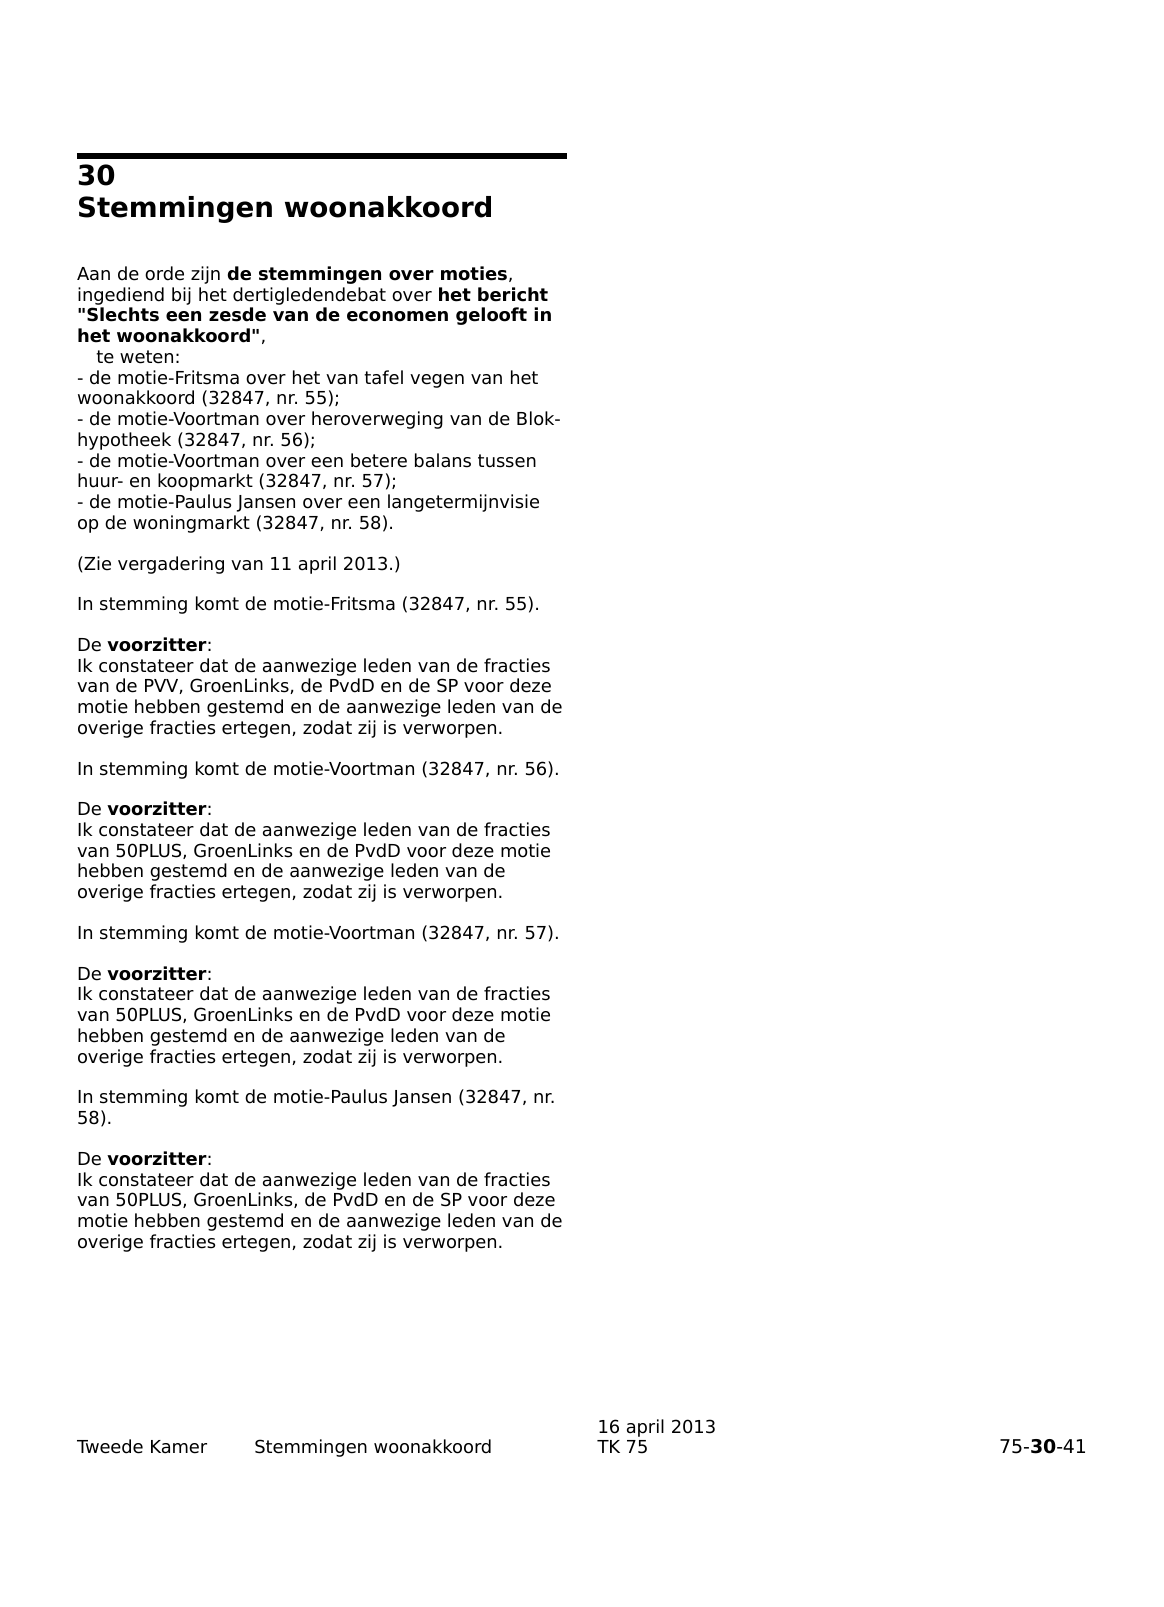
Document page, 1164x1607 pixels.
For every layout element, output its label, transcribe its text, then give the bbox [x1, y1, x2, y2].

text De voorzitter: [77, 799, 567, 820]
text De voorzitter: [77, 1149, 567, 1169]
text - de motie-Paulus Jansen over een langetermijnvisie op de woningmarkt (32847, nr. 58). [77, 492, 567, 533]
text Ik constateer dat de aanwezige leden van de fracties van 50PLUS, GroenLinks en de PvdD voor deze motie hebben gestemd en de aanwezige leden van de overige fracties ertegen, zodat zij is verworpen. [77, 820, 567, 903]
text In stemming komt de motie-Fritsma (32847, nr. 55). [77, 594, 567, 615]
text In stemming komt de motie-Voortman (32847, nr. 56). [77, 758, 567, 779]
text (Zie vergadering van 11 april 2013.) [77, 553, 567, 574]
text - de motie-Voortman over een betere balans tussen huur- en koopmarkt (32847, nr. 57); [77, 450, 567, 492]
text - de motie-Voortman over heroverweging van de Blok-hypotheek (32847, nr. 56); [77, 409, 567, 450]
text De voorzitter: [77, 635, 567, 656]
text Aan de orde zijn de stemmingen over moties, ingediend bij het dertigledendebat over het bericht "Slechts een zesde van de economen gelooft in het woonakkoord", [77, 264, 567, 347]
text In stemming komt de motie-Voortman (32847, nr. 57). [77, 923, 567, 943]
text - de motie-Fritsma over het van tafel vegen van het woonakkoord (32847, nr. 55); [77, 367, 567, 409]
text De voorzitter: [77, 963, 567, 984]
text Ik constateer dat de aanwezige leden van de fracties van 50PLUS, GroenLinks, de PvdD en de SP voor deze motie hebben gestemd en de aanwezige leden van de overige fracties ertegen, zodat zij is verworpen. [77, 1169, 567, 1252]
title 30 Stemmingen woonakkoord [77, 159, 567, 224]
text Ik constateer dat de aanwezige leden van de fracties van de PVV, GroenLinks, de PvdD en de SP voor deze motie hebben gestemd en de aanwezige leden van de overige fracties ertegen, zodat zij is verworpen. [77, 656, 567, 738]
text te weten: [77, 347, 567, 367]
text In stemming komt de motie-Paulus Jansen (32847, nr. 58). [77, 1087, 567, 1129]
text Ik constateer dat de aanwezige leden van de fracties van 50PLUS, GroenLinks en de PvdD voor deze motie hebben gestemd en de aanwezige leden van de overige fracties ertegen, zodat zij is verworpen. [77, 984, 567, 1067]
